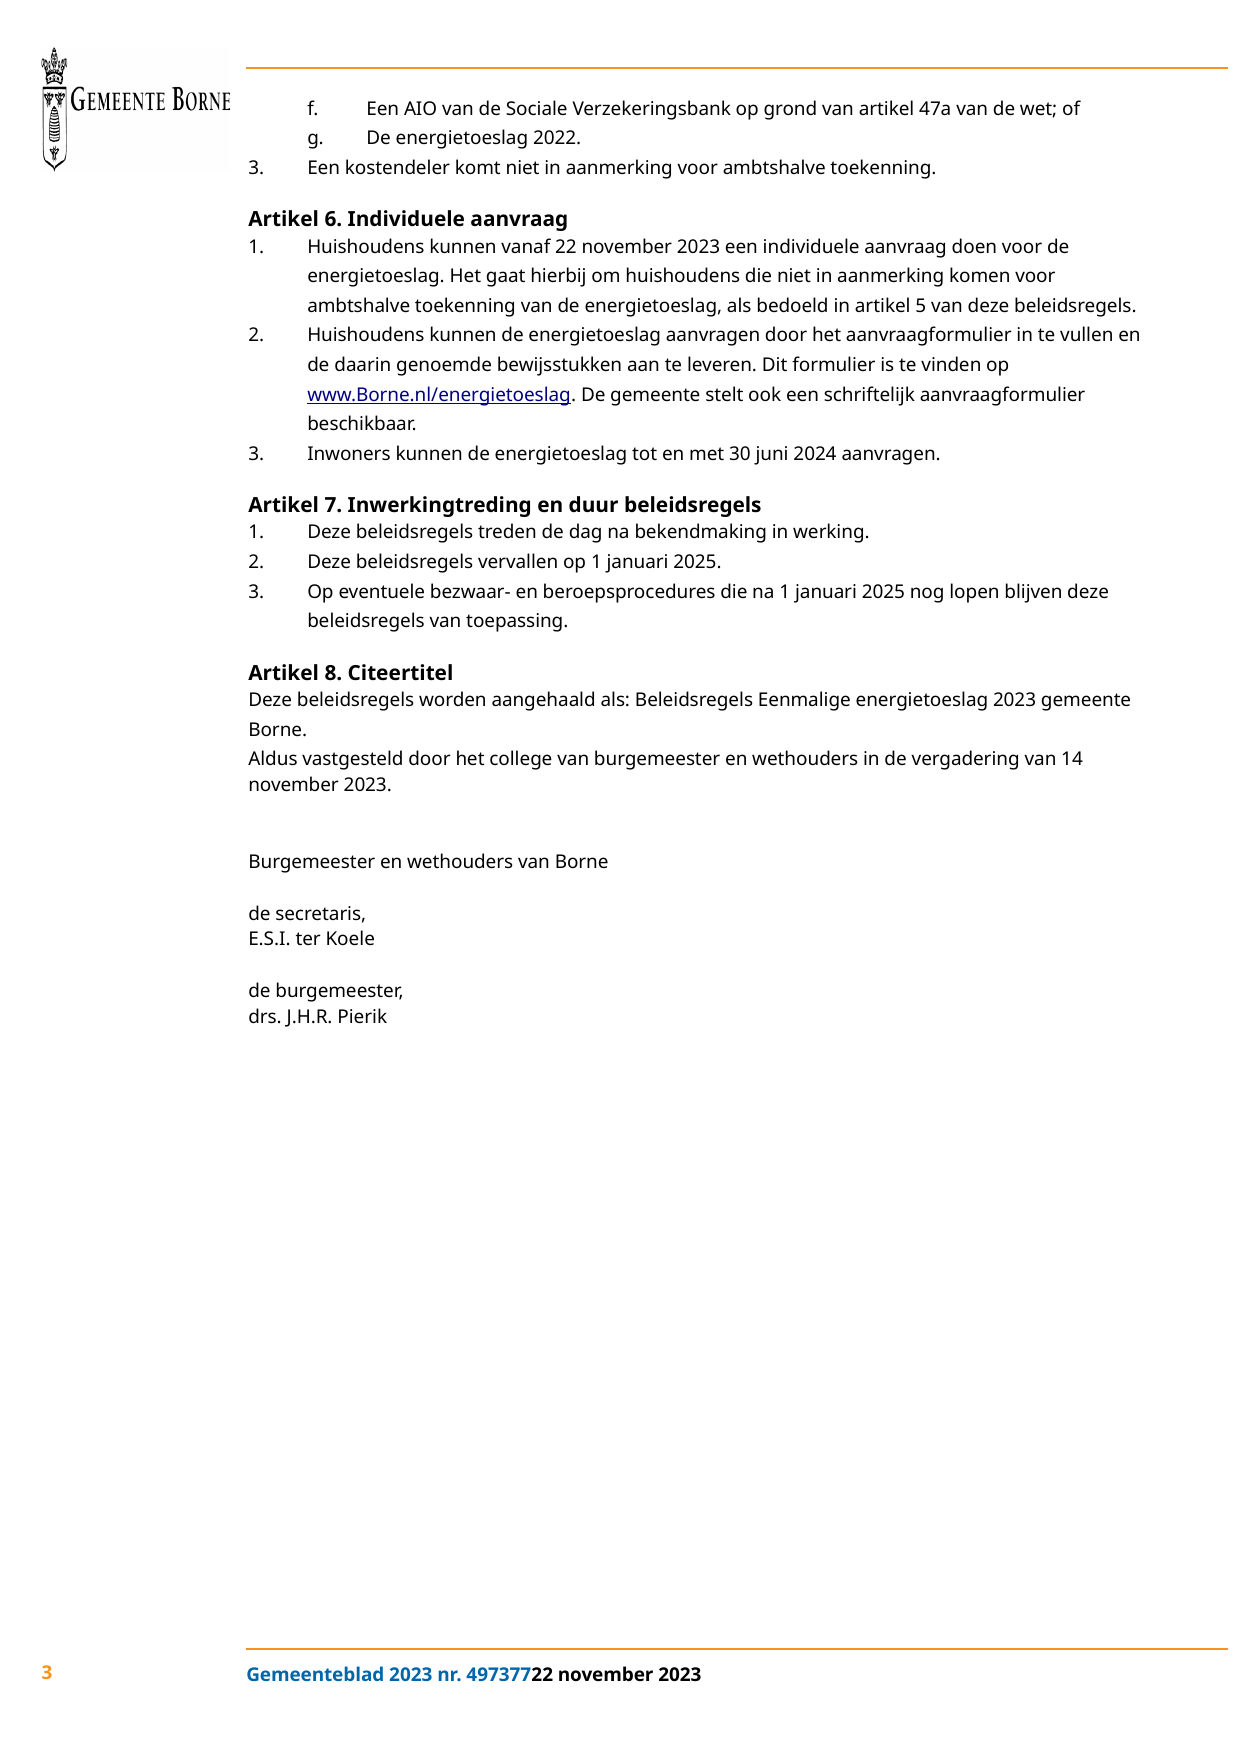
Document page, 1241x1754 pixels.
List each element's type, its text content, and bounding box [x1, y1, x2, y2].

list Op eventuele bezwaar- en beroepsprocedures die na 1 januari 2025 nog lopen blijven deze beleidsregels van toepassing. [248, 578, 1152, 633]
text Aldus vastgesteld door het college van burgemeester en wethouders in de vergadering van 14 november 2023. [248, 746, 1152, 797]
list Een kostendeler komt niet in aanmerking voor ambtshalve toekenning. [248, 154, 1152, 180]
list Deze beleidsregels vervallen op 1 januari 2025. [248, 548, 1152, 574]
picture [41, 47, 231, 172]
list Inwoners kunnen de energietoeslag tot en met 30 juni 2024 aanvragen. [248, 440, 1152, 466]
list Een AIO van de Sociale Verzekeringsbank op grond van artikel 47a van de wet; of [307, 95, 1152, 121]
text de secretaris, [248, 900, 1152, 926]
text Artikel 8. Citeertitel [248, 658, 1152, 686]
text E.S.I. ter Koele [248, 926, 1152, 951]
text drs. J.H.R. Pierik [248, 1003, 1152, 1028]
text Artikel 6. Individuele aanvraag [248, 204, 1152, 233]
list Huishoudens kunnen de energietoeslag aanvragen door het aanvraagformulier in te vullen en de daarin genoemde bewijsstukken aan te leveren. Dit formulier is te vinden op www.Borne.nl/energietoeslag. De gemeente stelt ook een schriftelijk aanvraagformulier beschikbaar. [248, 322, 1152, 436]
list Huishoudens kunnen vanaf 22 november 2023 een individuele aanvraag doen voor de energietoeslag. Het gaat hierbij om huishoudens die niet in aanmerking komen voor ambtshalve toekenning van de energietoeslag, als bedoeld in artikel 5 van deze beleidsregels. [248, 233, 1152, 318]
list De energietoeslag 2022. [307, 124, 1152, 150]
text Burgemeester en wethouders van Borne [248, 848, 1152, 874]
text de burgemeester, [248, 977, 1152, 1003]
list Deze beleidsregels treden de dag na bekendmaking in werking. [248, 519, 1152, 544]
text Artikel 7. Inwerkingtreding en duur beleidsregels [248, 490, 1152, 519]
text Deze beleidsregels worden aangehaald als: Beleidsregels Eenmalige energietoeslag 2023 gemeente Borne. [248, 686, 1152, 742]
